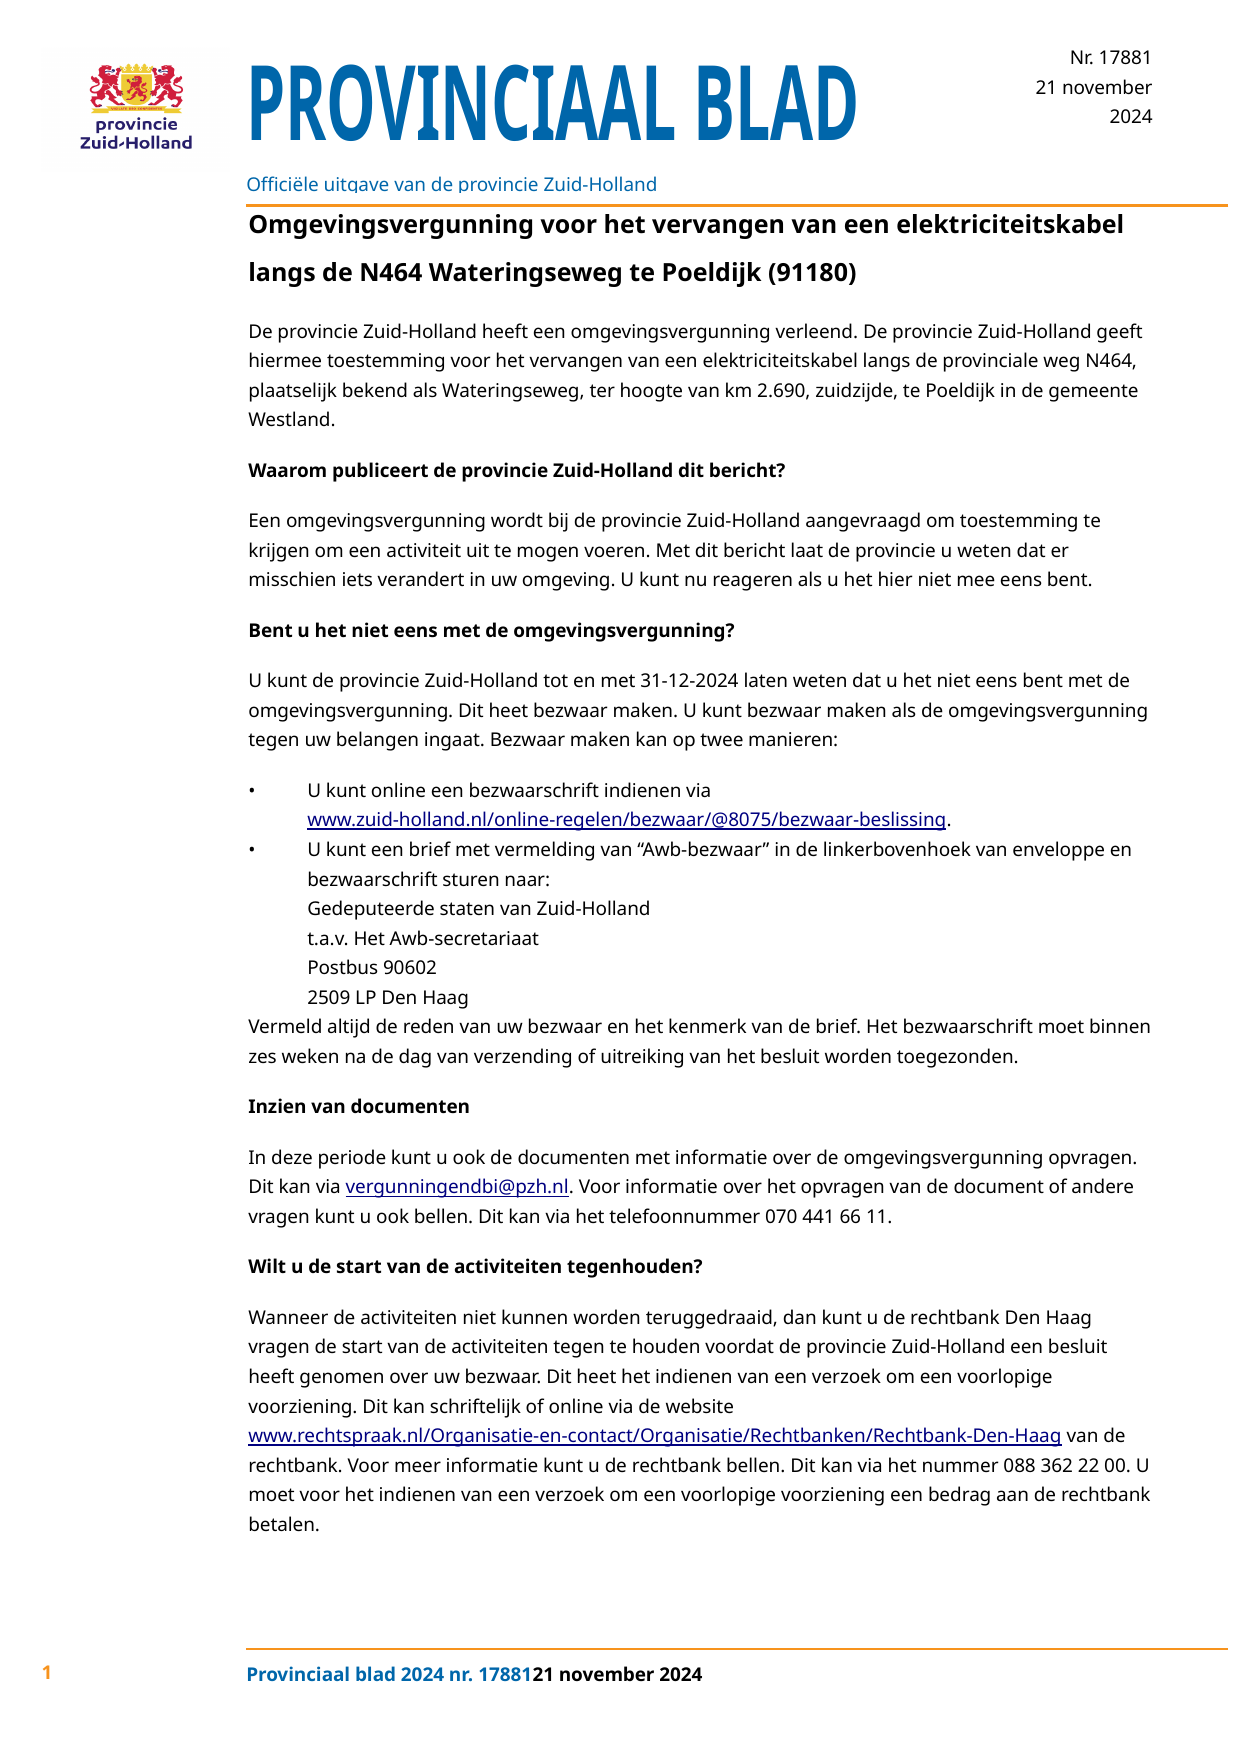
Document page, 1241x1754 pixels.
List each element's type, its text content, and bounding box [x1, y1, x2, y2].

text Bent u het niet eens met de omgevingsvergunning? [248, 617, 1152, 643]
text Vermeld altijd de reden van uw bezwaar en het kenmerk van de brief. Het bezwaarschrift moet binnen zes weken na de dag van verzending of uitreiking van het besluit worden toegezonden. [248, 1014, 1152, 1069]
list U kunt online een bezwaarschrift indienen via www.zuid-holland.nl/online-regelen/bezwaar/@8075/bezwaar-beslissing. [248, 777, 1152, 832]
text Omgevingsvergunning voor het vervangen van een elektriciteitskabel langs de N464 Wateringseweg te Poeldijk (91180) [248, 207, 1152, 288]
text Inzien van documenten [248, 1094, 1152, 1119]
text De provincie Zuid-Holland heeft een omgevingsvergunning verleend. De provincie Zuid-Holland geeft hiermee toestemming voor het vervangen van een elektriciteitskabel langs de provinciale weg N464, plaatselijk bekend als Wateringseweg, ter hoogte van km 2.690, zuidzijde, te Poeldijk in de gemeente Westland. [248, 318, 1152, 432]
list 2509 LP Den Haag [248, 984, 1152, 1010]
list Gedeputeerde staten van Zuid-Holland [248, 895, 1152, 921]
text In deze periode kunt u ook de documenten met informatie over de omgevingsvergunning opvragen. Dit kan via vergunningendbi@pzh.nl. Voor informatie over het opvragen van de document of andere vragen kunt u ook bellen. Dit kan via het telefoonnummer 070 441 66 11. [248, 1144, 1152, 1229]
list U kunt een brief met vermelding van “Awb-bezwaar” in de linkerbovenhoek van enveloppe en bezwaarschrift sturen naar: [248, 836, 1152, 892]
text Wilt u de start van de activiteiten tegenhouden? [248, 1254, 1152, 1279]
list t.a.v. Het Awb-secretariaat [248, 925, 1152, 951]
text U kunt de provincie Zuid-Holland tot en met 31-12-2024 laten weten dat u het niet eens bent met de omgevingsvergunning. Dit heet bezwaar maken. U kunt bezwaar maken als de omgevingsvergunning tegen uw belangen ingaat. Bezwaar maken kan op twee manieren: [248, 667, 1152, 752]
list Postbus 90602 [248, 954, 1152, 980]
text Een omgevingsvergunning wordt bij de provincie Zuid-Holland aangevraagd om toestemming te krijgen om een activiteit uit te mogen voeren. Met dit bericht laat de provincie u weten dat er misschien iets verandert in uw omgeving. U kunt nu reageren als u het hier niet mee eens bent. [248, 507, 1152, 592]
text Waarom publiceert de provincie Zuid-Holland dit bericht? [248, 457, 1152, 483]
text Wanneer de activiteiten niet kunnen worden teruggedraaid, dan kunt u de rechtbank Den Haag vragen de start van de activiteiten tegen te houden voordat de provincie Zuid-Holland een besluit heeft genomen over uw bezwaar. Dit heet het indienen van een verzoek om een voorlopige voorziening. Dit kan schriftelijk of online via de website www.rechtspraak.nl/Organisatie-en-contact/Organisatie/Rechtbanken/Rechtbank-Den-Haag van de rechtbank. Voor meer informatie kunt u de rechtbank bellen. Dit kan via het nummer 088 362 22 00. U moet voor het indienen van een verzoek om een voorlopige voorziening een bedrag aan de rechtbank betalen. [248, 1304, 1152, 1537]
picture [41, 47, 231, 172]
